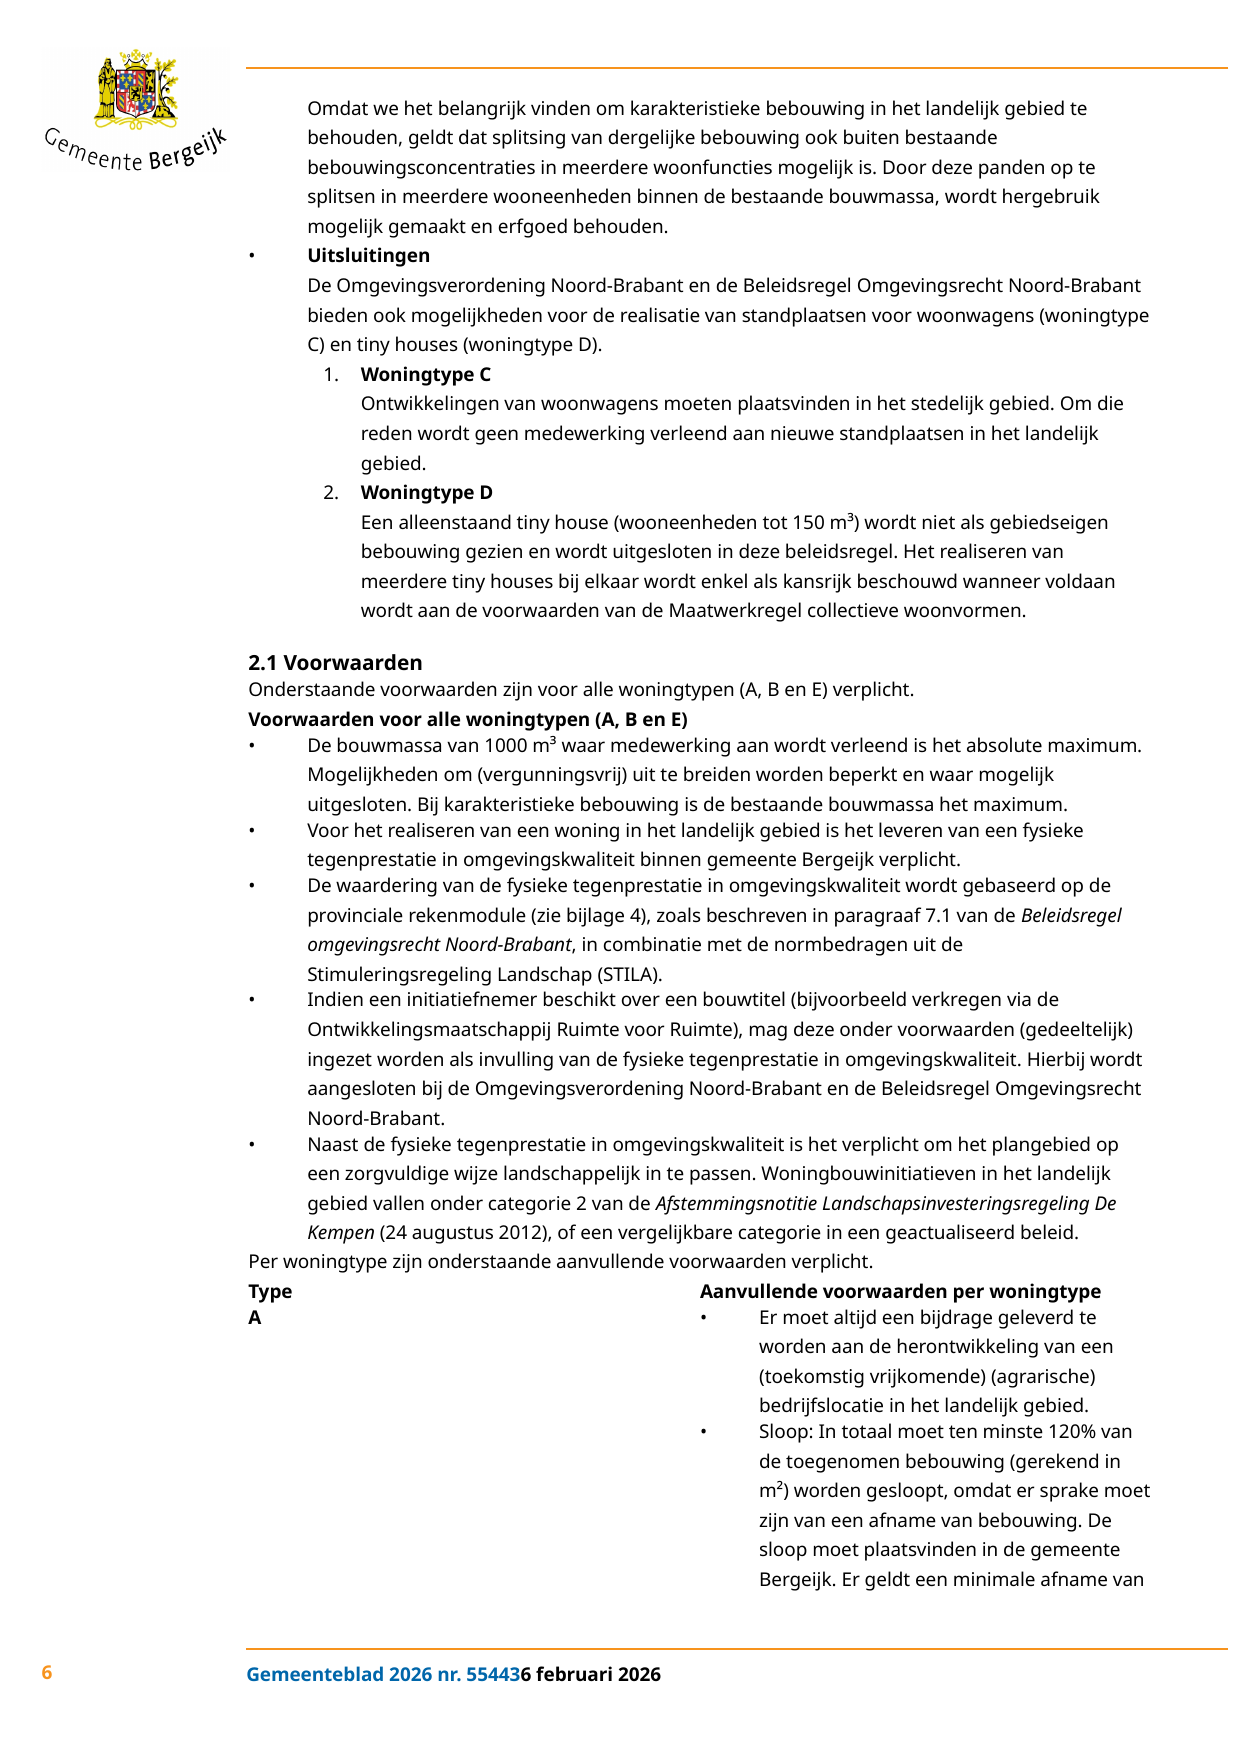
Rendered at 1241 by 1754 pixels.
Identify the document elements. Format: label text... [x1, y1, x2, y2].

list Een alleenstaand tiny house (wooneenheden tot 150 m³) wordt niet als gebiedseigen bebouwing gezien en wordt uitgesloten in deze beleidsregel. Het realiseren van meerdere tiny houses bij elkaar wordt enkel als kansrijk beschouwd wanneer voldaan wordt aan de voorwaarden van de Maatwerkregel collectieve woonvormen. [323, 509, 1152, 623]
table_cell Er moet altijd een bijdrage geleverd te worden aan de herontwikkeling van een (toekomstig vrijkomende) (agrarische) bedrijfslocatie in het landelijk gebied. [700, 1304, 1152, 1418]
table_cell Indien een initiatiefnemer beschikt over een bouwtitel (bijvoorbeeld verkregen via de Ontwikkelingsmaatschappij Ruimte voor Ruimte), mag deze onder voorwaarden (gedeeltelijk) ingezet worden als invulling van de fysieke tegenprestatie in omgevingskwaliteit. Hierbij wordt aangesloten bij de Omgevingsverordening Noord-Brabant en de Beleidsregel Omgevingsrecht Noord-Brabant. [248, 987, 1152, 1131]
table_header Type [248, 1278, 700, 1304]
table_cell A [248, 1304, 700, 1592]
list De Omgevingsverordening Noord-Brabant en de Beleidsregel Omgevingsrecht Noord-Brabant bieden ook mogelijkheden voor de realisatie van standplaatsen voor woonwagens (woningtype C) en tiny houses (woningtype D). [248, 272, 1152, 357]
table_cell Sloop: In totaal moet ten minste 120% van de toegenomen bebouwing (gerekend in m²) worden gesloopt, omdat er sprake moet zijn van een afname van bebouwing. De sloop moet plaatsvinden in de gemeente Bergeijk. Er geldt een minimale afname van [700, 1418, 1152, 1592]
table_cell Voor het realiseren van een woning in het landelijk gebied is het leveren van een fysieke tegenprestatie in omgevingskwaliteit binnen gemeente Bergeijk verplicht. [248, 817, 1152, 872]
table_header Voorwaarden voor alle woningtypen (A, B en E) [248, 706, 1152, 732]
list Omdat we het belangrijk vinden om karakteristieke bebouwing in het landelijk gebied te behouden, geldt dat splitsing van dergelijke bebouwing ook buiten bestaande bebouwingsconcentraties in meerdere woonfuncties mogelijk is. Door deze panden op te splitsen in meerdere wooneenheden binnen de bestaande bouwmassa, wordt hergebruik mogelijk gemaakt en erfgoed behouden. [248, 95, 1152, 239]
list Woningtype D [323, 479, 1152, 505]
list Uitsluitingen [248, 243, 1152, 268]
list Woningtype C [323, 361, 1152, 387]
text 2.1 Voorwaarden [248, 648, 1152, 677]
table_cell Naast de fysieke tegenprestatie in omgevingskwaliteit is het verplicht om het plangebied op een zorgvuldige wijze landschappelijk in te passen. Woningbouwinitiatieven in het landelijk gebied vallen onder categorie 2 van de Afstemmingsnotitie Landschapsinvesteringsregeling De Kempen (24 augustus 2012), of een vergelijkbare categorie in een geactualiseerd beleid. [248, 1131, 1152, 1245]
picture [41, 47, 231, 172]
table_header Aanvullende voorwaarden per woningtype [700, 1278, 1152, 1304]
text Onderstaande voorwaarden zijn voor alle woningtypen (A, B en E) verplicht. [248, 677, 1152, 702]
table_cell De bouwmassa van 1000 m³ waar medewerking aan wordt verleend is het absolute maximum. Mogelijkheden om (vergunningsvrij) uit te breiden worden beperkt en waar mogelijk uitgesloten. Bij karakteristieke bebouwing is de bestaande bouwmassa het maximum. [248, 732, 1152, 817]
list Ontwikkelingen van woonwagens moeten plaatsvinden in het stedelijk gebied. Om die reden wordt geen medewerking verleend aan nieuwe standplaatsen in het landelijk gebied. [323, 391, 1152, 476]
text Per woningtype zijn onderstaande aanvullende voorwaarden verplicht. [248, 1248, 1152, 1274]
table_cell De waardering van de fysieke tegenprestatie in omgevingskwaliteit wordt gebaseerd op de provinciale rekenmodule (zie bijlage 4), zoals beschreven in paragraaf 7.1 van de Beleidsregel omgevingsrecht Noord-Brabant, in combinatie met de normbedragen uit de Stimuleringsregeling Landschap (STILA). [248, 872, 1152, 987]
